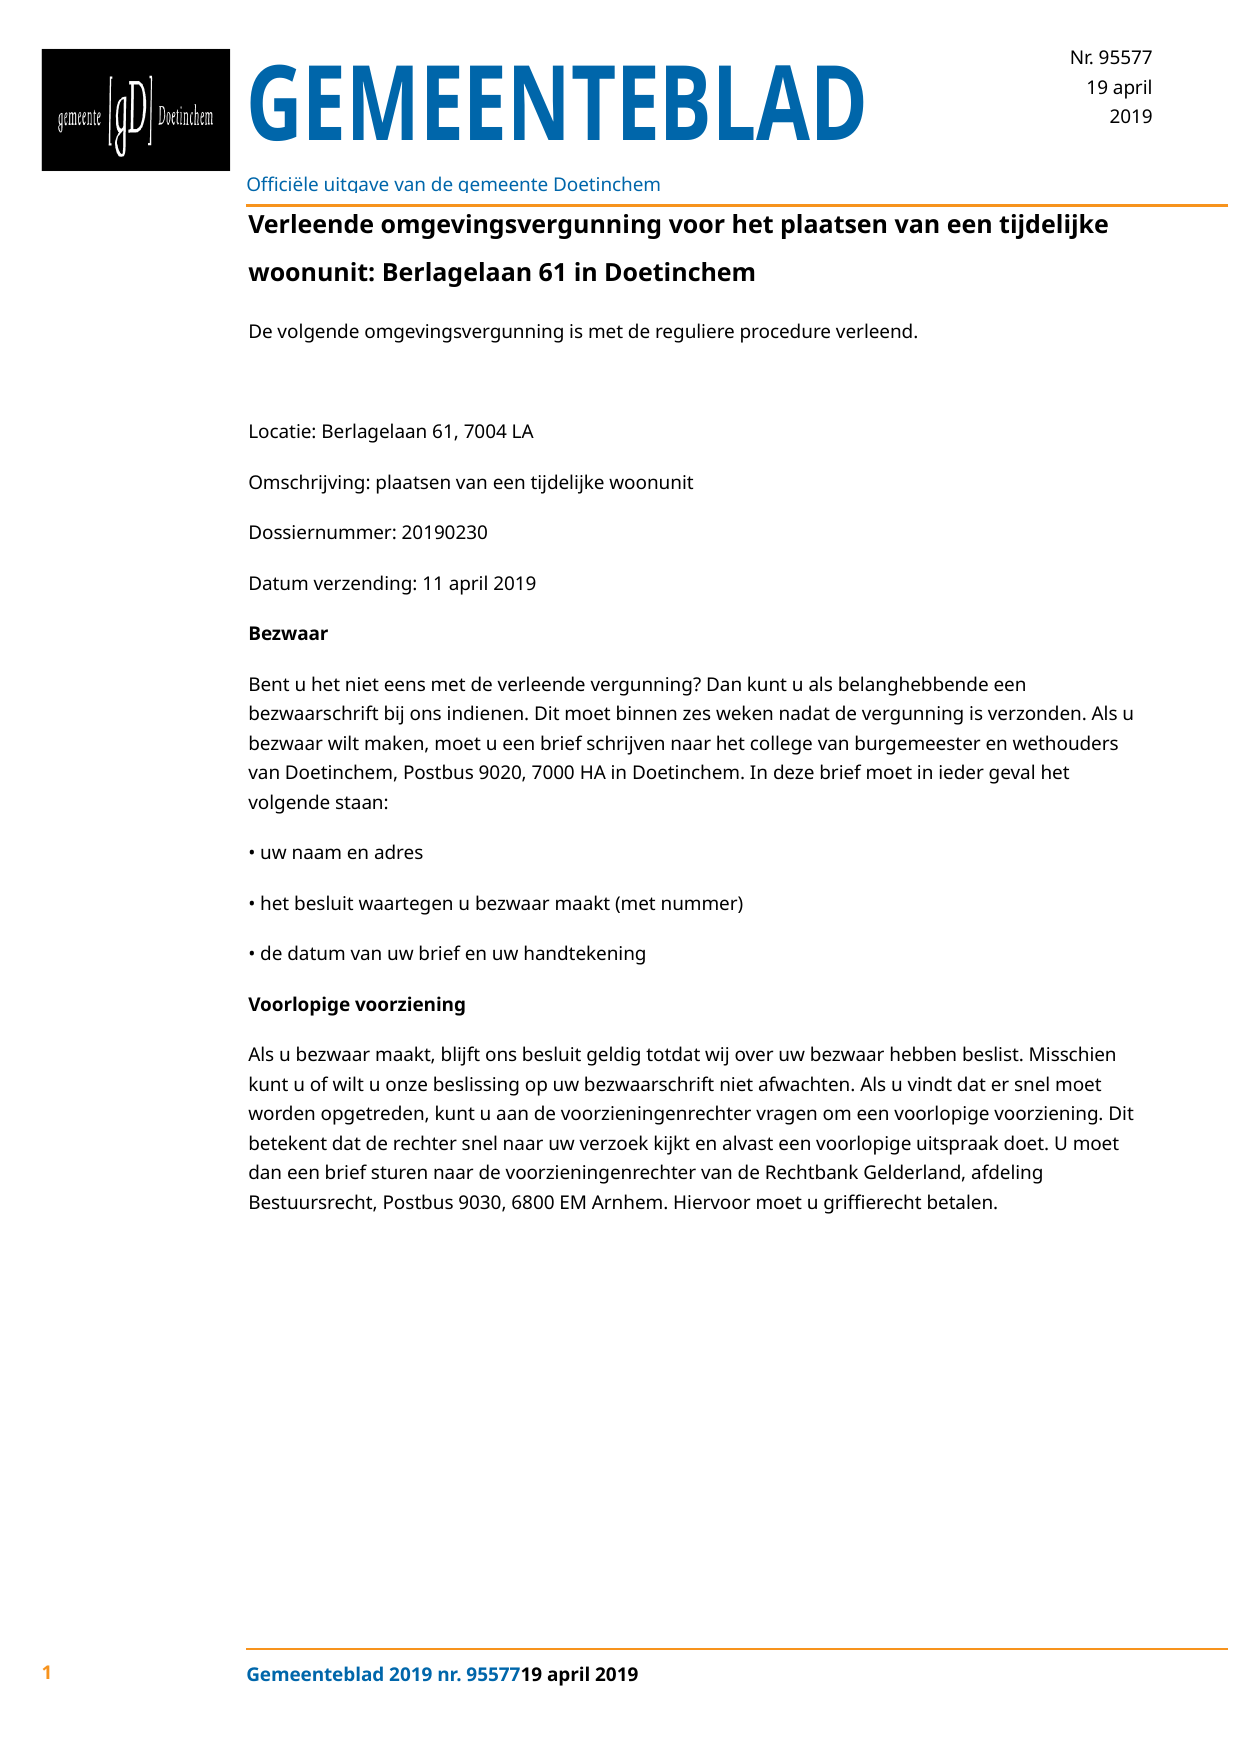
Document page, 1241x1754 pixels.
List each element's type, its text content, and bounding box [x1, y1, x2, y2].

text Bent u het niet eens met de verleende vergunning? Dan kunt u als belanghebbende een bezwaarschrift bij ons indienen. Dit moet binnen zes weken nadat de vergunning is verzonden. Als u bezwaar wilt maken, moet u een brief schrijven naar het college van burgemeester en wethouders van Doetinchem, Postbus 9020, 7000 HA in Doetinchem. In deze brief moet in ieder geval het volgende staan: [248, 671, 1152, 815]
text Voorlopige voorziening [248, 991, 1152, 1017]
text Datum verzending: 11 april 2019 [248, 570, 1152, 596]
text Dossiernummer: 20190230 [248, 519, 1152, 545]
text De volgende omgevingsvergunning is met de reguliere procedure verleend. [248, 318, 1152, 344]
text Bezwaar [248, 620, 1152, 646]
text Locatie: Berlagelaan 61, 7004 LA [248, 419, 1152, 444]
text • het besluit waartegen u bezwaar maakt (met nummer) [248, 890, 1152, 916]
text • de datum van uw brief en uw handtekening [248, 940, 1152, 966]
text Verleende omgevingsvergunning voor het plaatsen van een tijdelijke woonunit: Berlagelaan 61 in Doetinchem [248, 207, 1152, 288]
text Omschrijving: plaatsen van een tijdelijke woonunit [248, 469, 1152, 495]
text • uw naam en adres [248, 839, 1152, 865]
text Als u bezwaar maakt, blijft ons besluit geldig totdat wij over uw bezwaar hebben beslist. Misschien kunt u of wilt u onze beslissing op uw bezwaarschrift niet afwachten. Als u vindt dat er snel moet worden opgetreden, kunt u aan de voorzieningenrechter vragen om een voorlopige voorziening. Dit betekent dat de rechter snel naar uw verzoek kijkt en alvast een voorlopige uitspraak doet. U moet dan een brief sturen naar de voorzieningenrechter van de Rechtbank Gelderland, afdeling Bestuursrecht, Postbus 9030, 6800 EM Arnhem. Hiervoor moet u griffierecht betalen. [248, 1041, 1152, 1215]
picture [41, 47, 231, 172]
